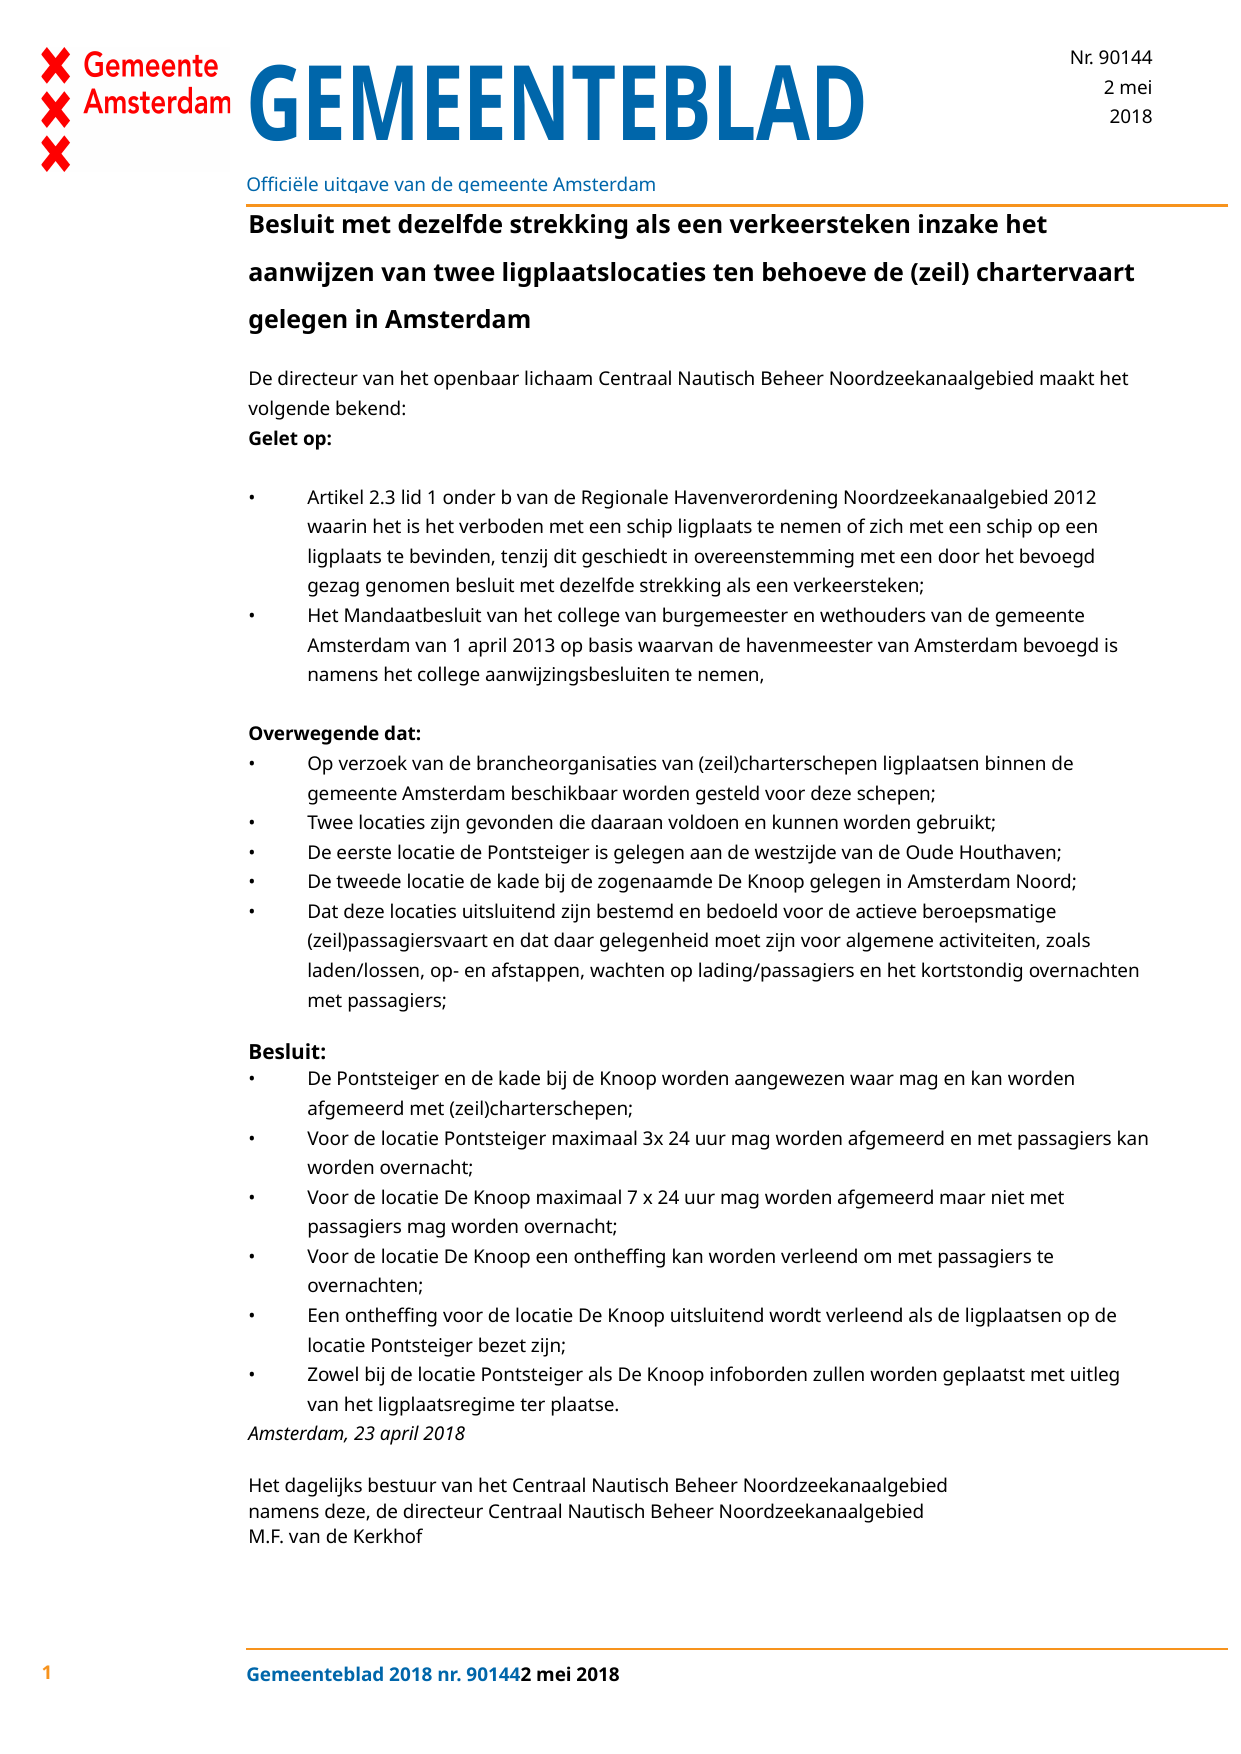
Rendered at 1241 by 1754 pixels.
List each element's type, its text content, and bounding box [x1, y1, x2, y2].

text Besluit met dezelfde strekking als een verkeersteken inzake het aanwijzen van twee ligplaatslocaties ten behoeve de (zeil) chartervaart gelegen in Amsterdam [248, 207, 1152, 336]
list De tweede locatie de kade bij de zogenaamde De Knoop gelegen in Amsterdam Noord; [248, 868, 1152, 894]
text Gelet op: [248, 425, 1152, 450]
list Het Mandaatbesluit van het college van burgemeester en wethouders van de gemeente Amsterdam van 1 april 2013 op basis waarvan de havenmeester van Amsterdam bevoegd is namens het college aanwijzingsbesluiten te nemen, [248, 602, 1152, 687]
list Voor de locatie De Knoop een ontheffing kan worden verleend om met passagiers te overnachten; [248, 1243, 1152, 1298]
text Amsterdam, 23 april 2018 [248, 1421, 1152, 1446]
text Besluit: [248, 1037, 1152, 1066]
text M.F. van de Kerkhof [248, 1523, 1152, 1549]
list Op verzoek van de brancheorganisaties van (zeil)charterschepen ligplaatsen binnen de gemeente Amsterdam beschikbaar worden gesteld voor deze schepen; [248, 750, 1152, 805]
list Twee locaties zijn gevonden die daaraan voldoen en kunnen worden gebruikt; [248, 809, 1152, 835]
list Zowel bij de locatie Pontsteiger als De Knoop infoborden zullen worden geplaatst met uitleg van het ligplaatsregime ter plaatse. [248, 1361, 1152, 1417]
list De eerste locatie de Pontsteiger is gelegen aan de westzijde van de Oude Houthaven; [248, 839, 1152, 864]
list Voor de locatie Pontsteiger maximaal 3x 24 uur mag worden afgemeerd en met passagiers kan worden overnacht; [248, 1125, 1152, 1180]
list Dat deze locaties uitsluitend zijn bestemd en bedoeld voor de actieve beroepsmatige (zeil)passagiersvaart en dat daar gelegenheid moet zijn voor algemene activiteiten, zoals laden/lossen, op- en afstappen, wachten op lading/passagiers en het kortstondig overnachten met passagiers; [248, 898, 1152, 1012]
list Voor de locatie De Knoop maximaal 7 x 24 uur mag worden afgemeerd maar niet met passagiers mag worden overnacht; [248, 1184, 1152, 1239]
text Het dagelijks bestuur van het Centraal Nautisch Beheer Noordzeekanaalgebied [248, 1472, 1152, 1498]
picture [41, 47, 231, 172]
list Artikel 2.3 lid 1 onder b van de Regionale Havenverordening Noordzeekanaalgebied 2012 waarin het is het verboden met een schip ligplaats te nemen of zich met een schip op een ligplaats te bevinden, tenzij dit geschiedt in overeenstemming met een door het bevoegd gezag genomen besluit met dezelfde strekking als een verkeersteken; [248, 484, 1152, 598]
list Een ontheffing voor de locatie De Knoop uitsluitend wordt verleend als de ligplaatsen op de locatie Pontsteiger bezet zijn; [248, 1302, 1152, 1358]
text De directeur van het openbaar lichaam Centraal Nautisch Beheer Noordzeekanaalgebied maakt het volgende bekend: [248, 366, 1152, 421]
text namens deze, de directeur Centraal Nautisch Beheer Noordzeekanaalgebied [248, 1498, 1152, 1523]
list De Pontsteiger en de kade bij de Knoop worden aangewezen waar mag en kan worden afgemeerd met (zeil)charterschepen; [248, 1066, 1152, 1121]
text Overwegende dat: [248, 721, 1152, 746]
